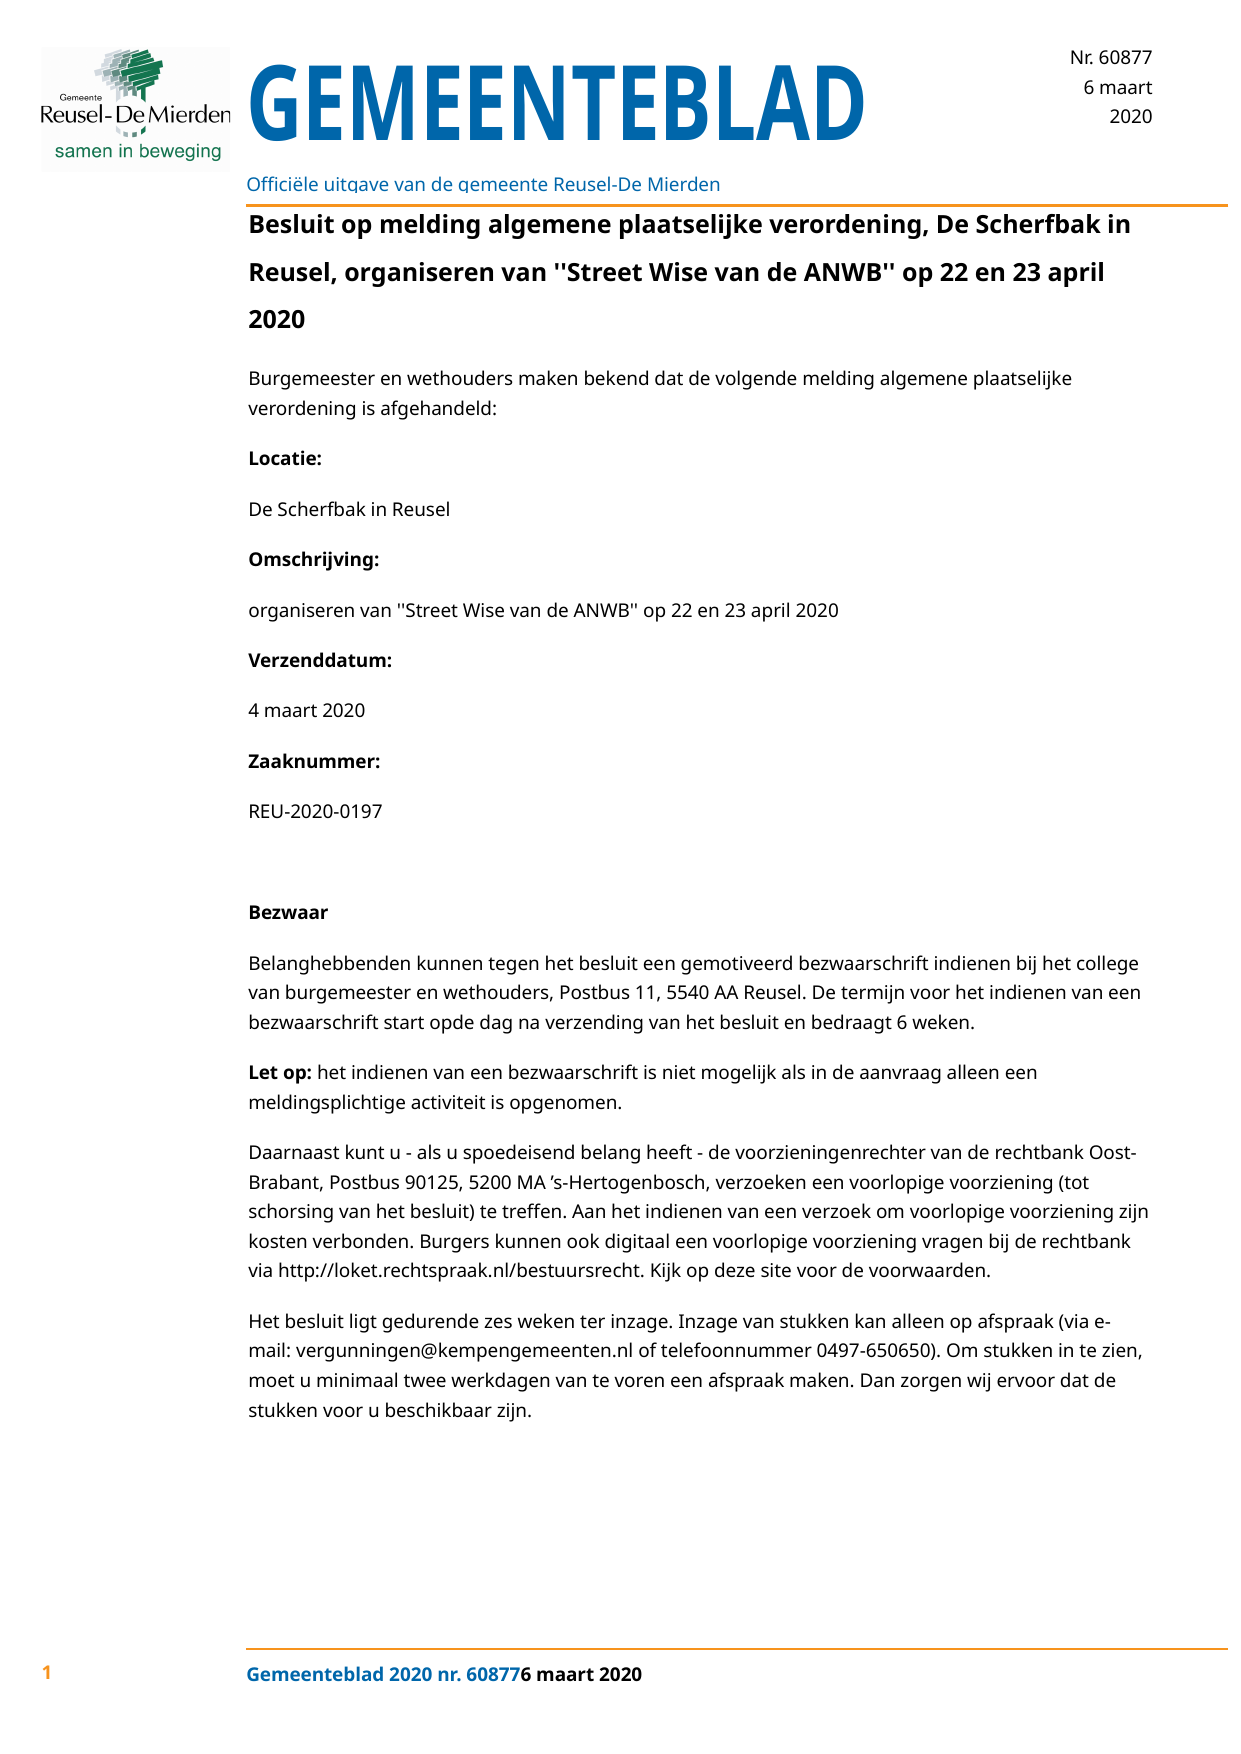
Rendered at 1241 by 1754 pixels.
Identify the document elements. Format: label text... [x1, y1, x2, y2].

text Het besluit ligt gedurende zes weken ter inzage. Inzage van stukken kan alleen op afspraak (via e-mail: vergunningen@kempengemeenten.nl of telefoonnummer 0497-650650). Om stukken in te zien, moet u minimaal twee werkdagen van te voren een afspraak maken. Dan zorgen wij ervoor dat de stukken voor u beschikbaar zijn. [248, 1308, 1152, 1422]
text Verzenddatum: [248, 647, 1152, 673]
picture [41, 47, 231, 172]
text Zaaknummer: [248, 748, 1152, 774]
text Let op: het indienen van een bezwaarschrift is niet mogelijk als in de aanvraag alleen een meldingsplichtige activiteit is opgenomen. [248, 1059, 1152, 1114]
text Daarnaast kunt u - als u spoedeisend belang heeft - de voorzieningenrechter van de rechtbank Oost-Brabant, Postbus 90125, 5200 MA ’s-Hertogenbosch, verzoeken een voorlopige voorziening (tot schorsing van het besluit) te treffen. Aan het indienen van een verzoek om voorlopige voorziening zijn kosten verbonden. Burgers kunnen ook digitaal een voorlopige voorziening vragen bij de rechtbank via http://loket.rechtspraak.nl/bestuursrecht. Kijk op deze site voor de voorwaarden. [248, 1139, 1152, 1283]
text organiseren van ''Street Wise van de ANWB'' op 22 en 23 april 2020 [248, 597, 1152, 622]
text Burgemeester en wethouders maken bekend dat de volgende melding algemene plaatselijke verordening is afgehandeld: [248, 366, 1152, 421]
text 4 maart 2020 [248, 698, 1152, 723]
text Locatie: [248, 446, 1152, 471]
text Bezwaar [248, 899, 1152, 925]
text Belanghebbenden kunnen tegen het besluit een gemotiveerd bezwaarschrift indienen bij het college van burgemeester en wethouders, Postbus 11, 5540 AA Reusel. De termijn voor het indienen van een bezwaarschrift start opde dag na verzending van het besluit en bedraagt 6 weken. [248, 950, 1152, 1034]
text Omschrijving: [248, 546, 1152, 572]
text De Scherfbak in Reusel [248, 496, 1152, 522]
text Besluit op melding algemene plaatselijke verordening, De Scherfbak in Reusel, organiseren van ''Street Wise van de ANWB'' op 22 en 23 april 2020 [248, 207, 1152, 336]
text REU-2020-0197 [248, 798, 1152, 824]
